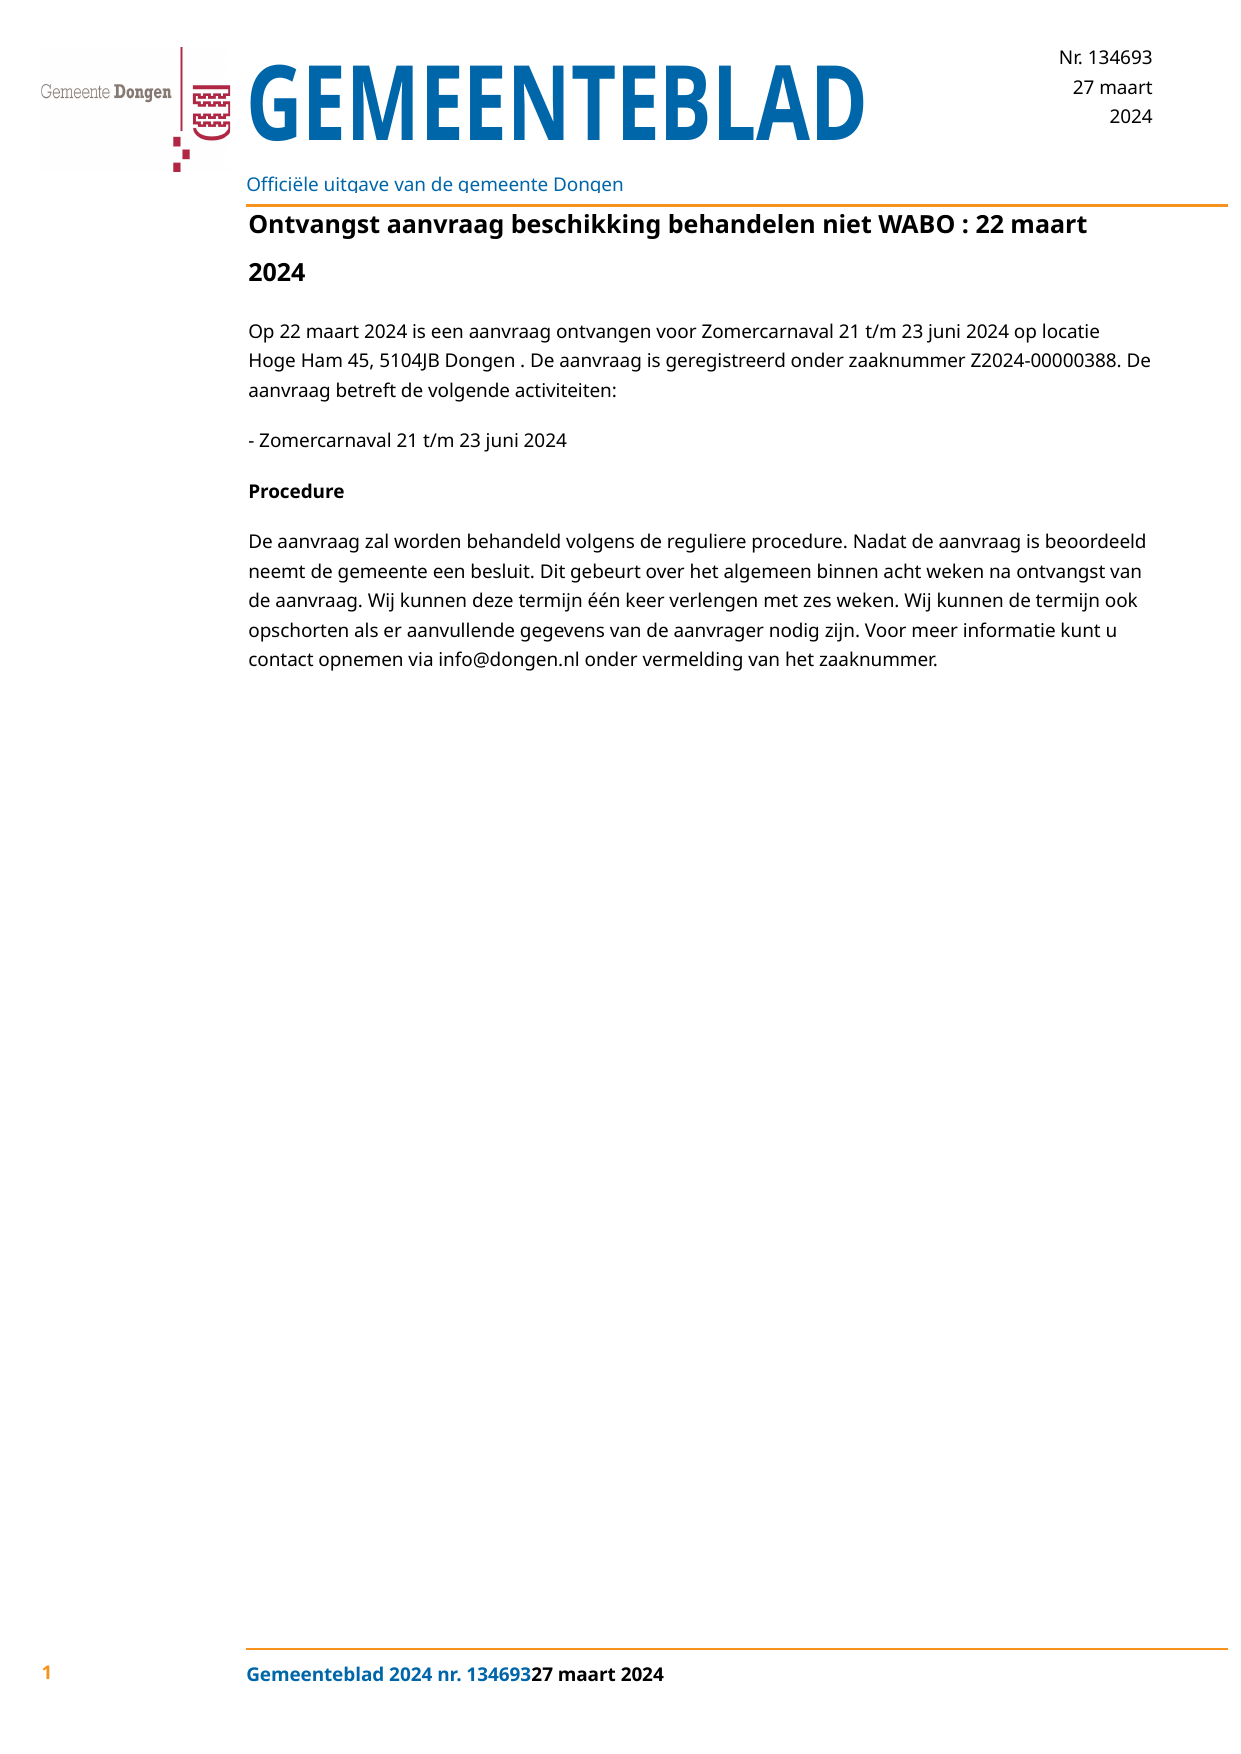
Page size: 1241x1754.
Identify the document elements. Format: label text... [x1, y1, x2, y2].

text Op 22 maart 2024 is een aanvraag ontvangen voor Zomercarnaval 21 t/m 23 juni 2024 op locatie Hoge Ham 45, 5104JB Dongen . De aanvraag is geregistreerd onder zaaknummer Z2024-00000388. De aanvraag betreft de volgende activiteiten: [248, 318, 1152, 403]
text De aanvraag zal worden behandeld volgens de reguliere procedure. Nadat de aanvraag is beoordeeld neemt de gemeente een besluit. Dit gebeurt over het algemeen binnen acht weken na ontvangst van de aanvraag. Wij kunnen deze termijn één keer verlengen met zes weken. Wij kunnen de termijn ook opschorten als er aanvullende gegevens van de aanvrager nodig zijn. Voor meer informatie kunt u contact opnemen via info@dongen.nl onder vermelding van het zaaknummer. [248, 528, 1152, 672]
text Procedure [248, 478, 1152, 504]
text Ontvangst aanvraag beschikking behandelen niet WABO : 22 maart 2024 [248, 207, 1152, 288]
picture [41, 47, 231, 172]
text - Zomercarnaval 21 t/m 23 juni 2024 [248, 427, 1152, 453]
